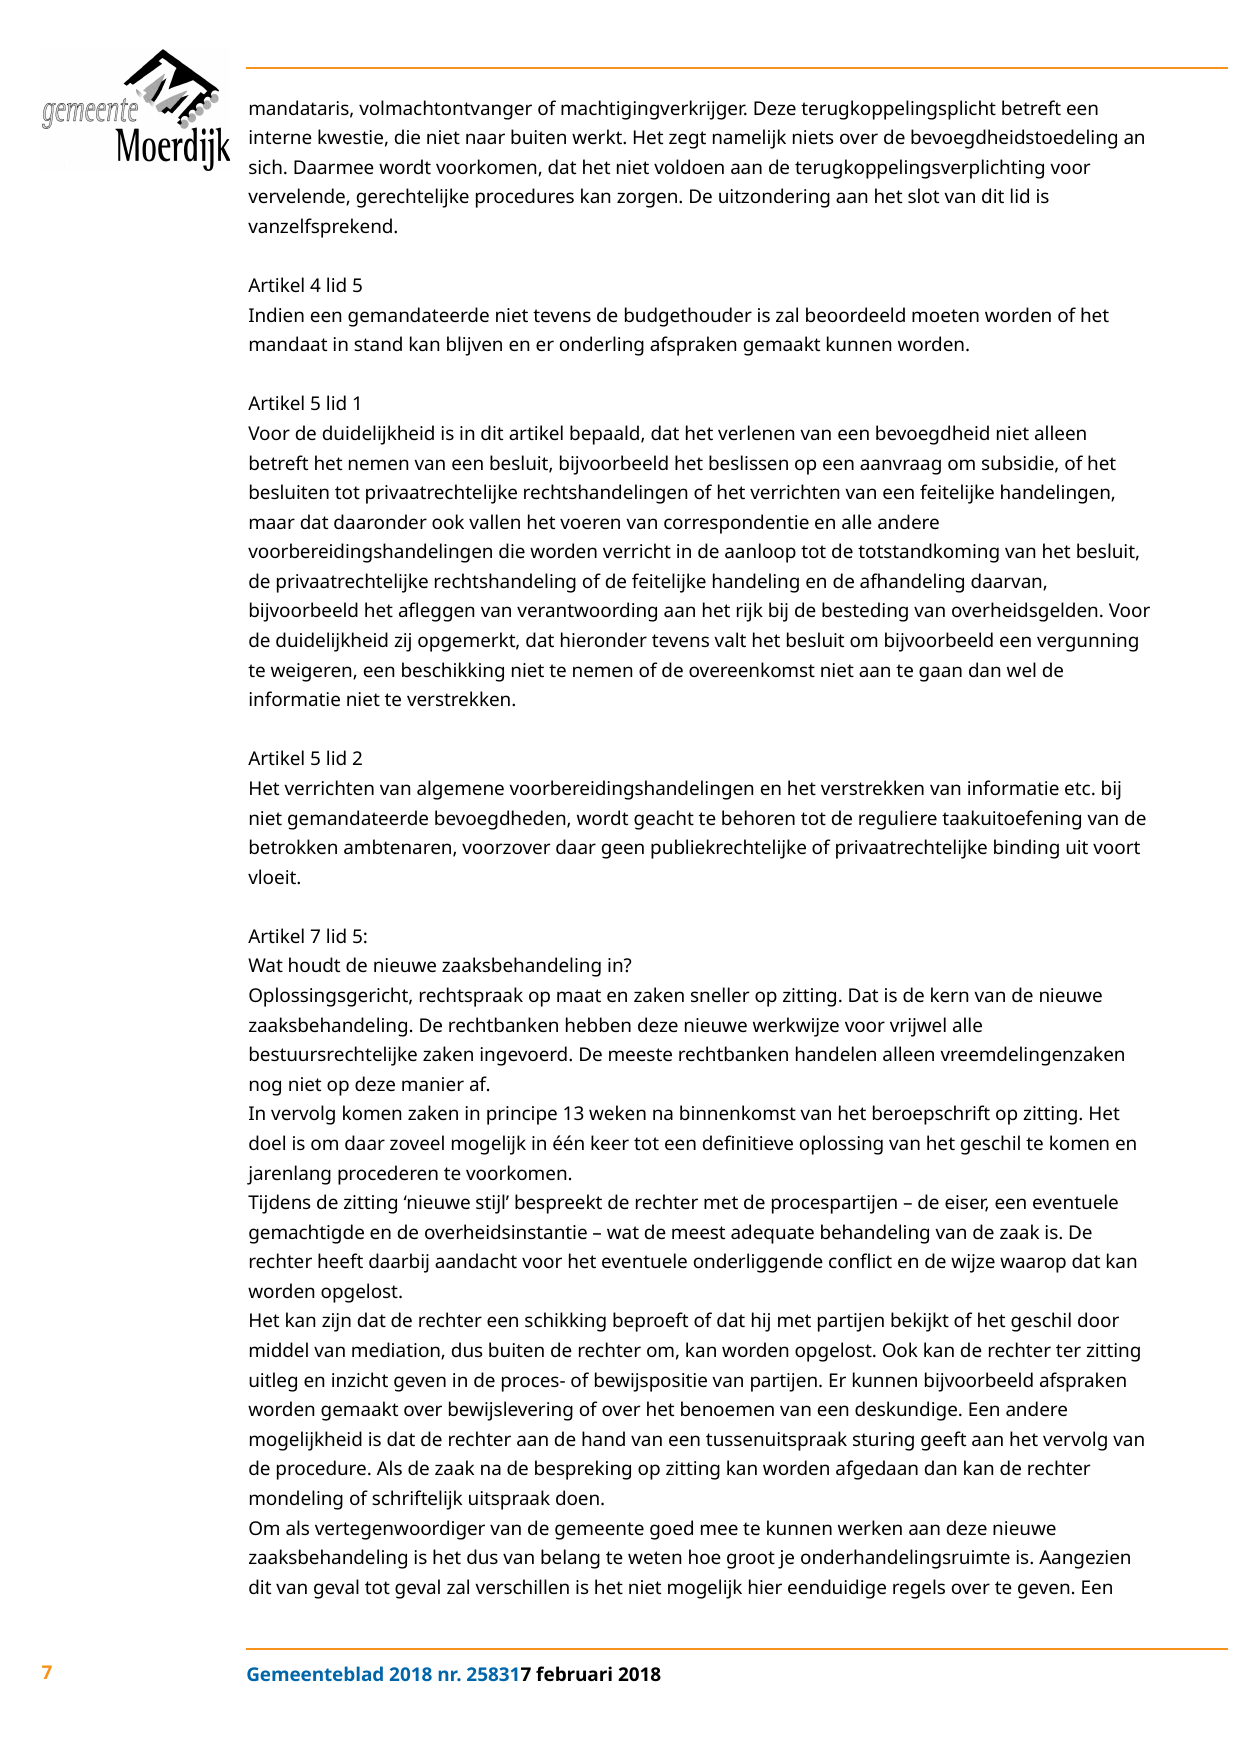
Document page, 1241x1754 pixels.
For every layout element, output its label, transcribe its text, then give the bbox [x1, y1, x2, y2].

text Het verrichten van algemene voorbereidingshandelingen en het verstrekken van informatie etc. bij niet gemandateerde bevoegdheden, wordt geacht te behoren tot de reguliere taakuitoefening van de betrokken ambtenaren, voorzover daar geen publiekrechtelijke of privaatrechtelijke binding uit voort vloeit. [248, 775, 1152, 890]
text Het kan zijn dat de rechter een schikking beproeft of dat hij met partijen bekijkt of het geschil door middel van mediation, dus buiten de rechter om, kan worden opgelost. Ook kan de rechter ter zitting uitleg en inzicht geven in de proces- of bewijspositie van partijen. Er kunnen bijvoorbeeld afspraken worden gemaakt over bewijslevering of over het benoemen van een deskundige. Een andere mogelijkheid is dat de rechter aan de hand van een tussenuitspraak sturing geeft aan het vervolg van de procedure. Als de zaak na de bespreking op zitting kan worden afgedaan dan kan de rechter mondeling of schriftelijk uitspraak doen. [248, 1308, 1152, 1511]
text Artikel 7 lid 5: [248, 923, 1152, 949]
text Oplossingsgericht, rechtspraak op maat en zaken sneller op zitting. Dat is de kern van de nieuwe zaaksbehandeling. De rechtbanken hebben deze nieuwe werkwijze voor vrijwel alle bestuursrechtelijke zaken ingevoerd. De meeste rechtbanken handelen alleen vreemdelingenzaken nog niet op deze manier af. [248, 982, 1152, 1097]
text mandataris, volmachtontvanger of machtigingverkrijger. Deze terugkoppelingsplicht betreft een interne kwestie, die niet naar buiten werkt. Het zegt namelijk niets over de bevoegdheidstoedeling an sich. Daarmee wordt voorkomen, dat het niet voldoen aan de terugkoppelingsverplichting voor vervelende, gerechtelijke procedures kan zorgen. De uitzondering aan het slot van dit lid is vanzelfsprekend. [248, 95, 1152, 239]
text Tijdens de zitting ‘nieuwe stijl’ bespreekt de rechter met de procespartijen – de eiser, een eventuele gemachtigde en de overheidsinstantie – wat de meest adequate behandeling van de zaak is. De rechter heeft daarbij aandacht voor het eventuele onderliggende conflict en de wijze waarop dat kan worden opgelost. [248, 1189, 1152, 1304]
picture [41, 47, 231, 172]
text Wat houdt de nieuwe zaaksbehandeling in? [248, 953, 1152, 978]
text Indien een gemandateerde niet tevens de budgethouder is zal beoordeeld moeten worden of het mandaat in stand kan blijven en er onderling afspraken gemaakt kunnen worden. [248, 302, 1152, 357]
text Artikel 4 lid 5 [248, 272, 1152, 298]
text Om als vertegenwoordiger van de gemeente goed mee te kunnen werken aan deze nieuwe zaaksbehandeling is het dus van belang te weten hoe groot je onderhandelingsruimte is. Aangezien dit van geval tot geval zal verschillen is het niet mogelijk hier eenduidige regels over te geven. Een [248, 1515, 1152, 1600]
text Artikel 5 lid 2 [248, 746, 1152, 771]
text In vervolg komen zaken in principe 13 weken na binnenkomst van het beroepschrift op zitting. Het doel is om daar zoveel mogelijk in één keer tot een definitieve oplossing van het geschil te komen en jarenlang procederen te voorkomen. [248, 1101, 1152, 1186]
text Artikel 5 lid 1 [248, 391, 1152, 416]
text Voor de duidelijkheid is in dit artikel bepaald, dat het verlenen van een bevoegdheid niet alleen betreft het nemen van een besluit, bijvoorbeeld het beslissen op een aanvraag om subsidie, of het besluiten tot privaatrechtelijke rechtshandelingen of het verrichten van een feitelijke handelingen, maar dat daaronder ook vallen het voeren van correspondentie en alle andere voorbereidingshandelingen die worden verricht in de aanloop tot de totstandkoming van het besluit, de privaatrechtelijke rechtshandeling of de feitelijke handeling en de afhandeling daarvan, bijvoorbeeld het afleggen van verantwoording aan het rijk bij de besteding van overheidsgelden. Voor de duidelijkheid zij opgemerkt, dat hieronder tevens valt het besluit om bijvoorbeeld een vergunning te weigeren, een beschikking niet te nemen of de overeenkomst niet aan te gaan dan wel de informatie niet te verstrekken. [248, 420, 1152, 712]
